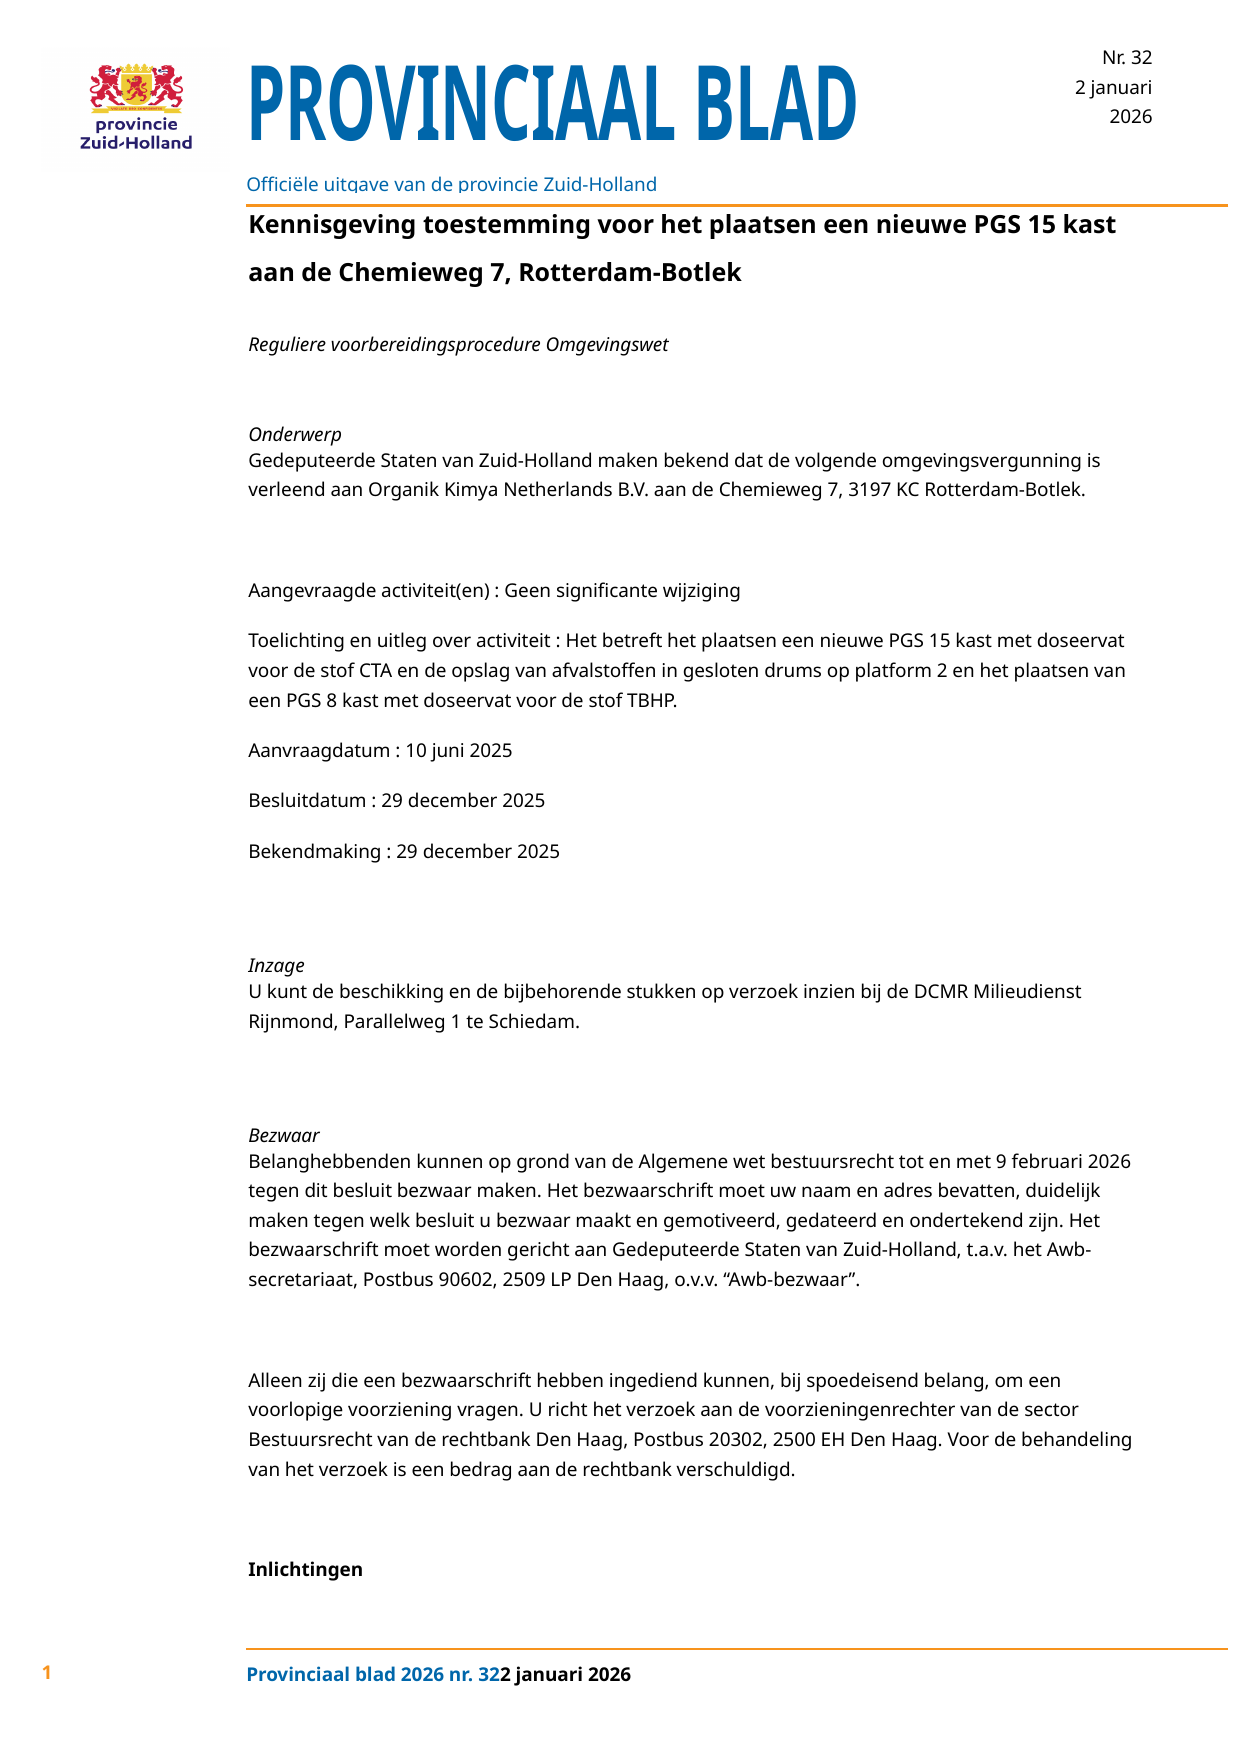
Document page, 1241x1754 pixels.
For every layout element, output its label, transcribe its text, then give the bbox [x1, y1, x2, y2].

text U kunt de beschikking en de bijbehorende stukken op verzoek inzien bij de DCMR Milieudienst Rijnmond, Parallelweg 1 te Schiedam. [248, 978, 1152, 1033]
text Inzage [248, 952, 1152, 978]
text Belanghebbenden kunnen op grond van de Algemene wet bestuursrecht tot en met 9 februari 2026 tegen dit besluit bezwaar maken. Het bezwaarschrift moet uw naam en adres bevatten, duidelijk maken tegen welk besluit u bezwaar maakt en gemotiveerd, gedateerd en ondertekend zijn. Het bezwaarschrift moet worden gericht aan Gedeputeerde Staten van Zuid-Holland, t.a.v. het Awb-secretariaat, Postbus 90602, 2509 LP Den Haag, o.v.v. “Awb-bezwaar”. [248, 1148, 1152, 1292]
text Bekendmaking : 29 december 2025 [248, 838, 1152, 864]
text Aangevraagde activiteit(en) : Geen significante wijziging [248, 577, 1152, 603]
text Besluitdatum : 29 december 2025 [248, 788, 1152, 813]
text Alleen zij die een bezwaarschrift hebben ingediend kunnen, bij spoedeisend belang, om een voorlopige voorziening vragen. U richt het verzoek aan de voorzieningenrechter van de sector Bestuursrecht van de rechtbank Den Haag, Postbus 20302, 2500 EH Den Haag. Voor de behandeling van het verzoek is een bedrag aan de rechtbank verschuldigd. [248, 1367, 1152, 1482]
text Kennisgeving toestemming voor het plaatsen een nieuwe PGS 15 kast aan de Chemieweg 7, Rotterdam-Botlek [248, 207, 1152, 288]
text Inlichtingen [248, 1557, 1152, 1582]
text Bezwaar [248, 1122, 1152, 1148]
text Toelichting en uitleg over activiteit : Het betreft het plaatsen een nieuwe PGS 15 kast met doseervat voor de stof CTA en de opslag van afvalstoffen in gesloten drums op platform 2 en het plaatsen van een PGS 8 kast met doseervat voor de stof TBHP. [248, 628, 1152, 713]
text Aanvraagdatum : 10 juni 2025 [248, 737, 1152, 763]
text Onderwerp [248, 421, 1152, 447]
text Gedeputeerde Staten van Zuid-Holland maken bekend dat de volgende omgevingsvergunning is verleend aan Organik Kimya Netherlands B.V. aan de Chemieweg 7, 3197 KC Rotterdam-Botlek. [248, 447, 1152, 502]
picture [41, 47, 231, 172]
text Reguliere voorbereidingsprocedure Omgevingswet [248, 331, 1152, 357]
